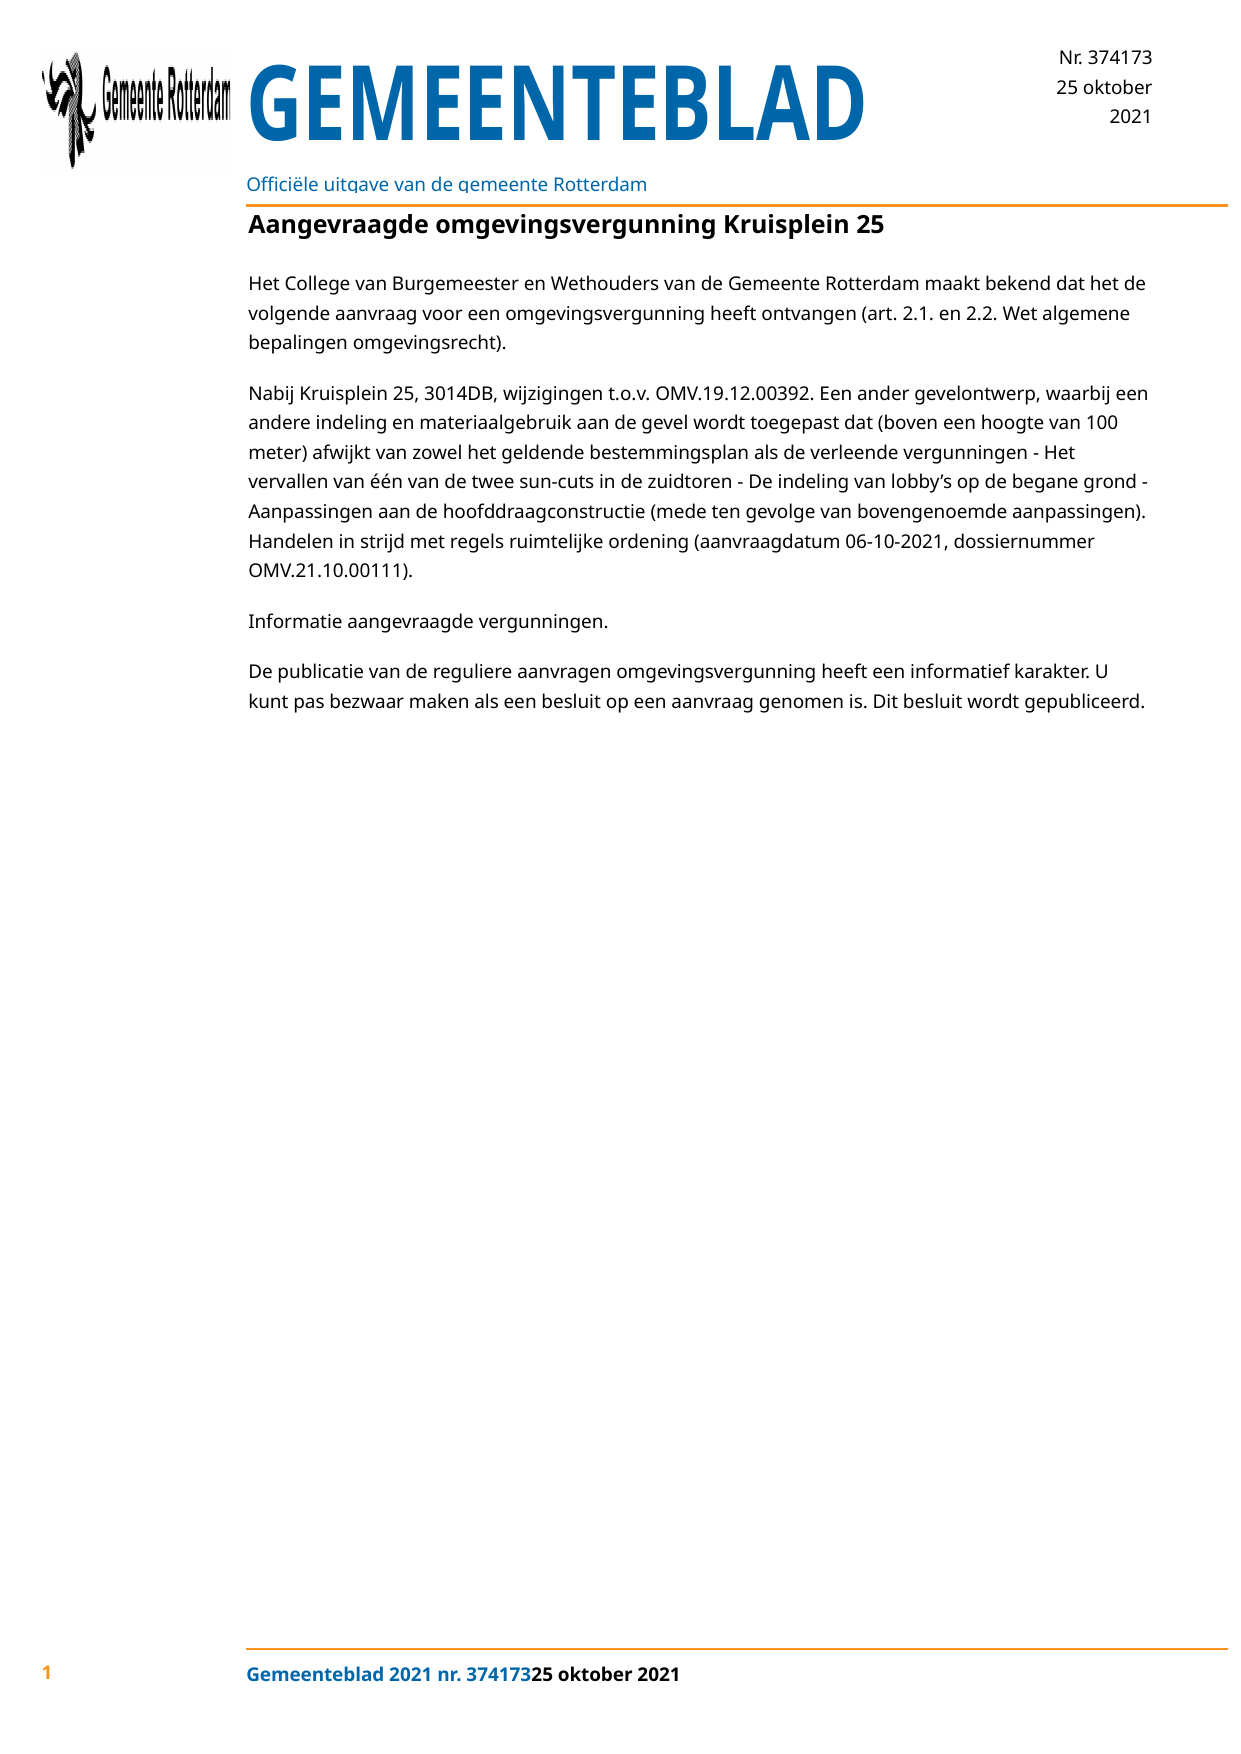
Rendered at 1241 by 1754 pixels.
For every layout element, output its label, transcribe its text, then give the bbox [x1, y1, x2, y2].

text Aangevraagde omgevingsvergunning Kruisplein 25 [248, 207, 1152, 241]
text De publicatie van de reguliere aanvragen omgevingsvergunning heeft een informatief karakter. U kunt pas bezwaar maken als een besluit op een aanvraag genomen is. Dit besluit wordt gepubliceerd. [248, 658, 1152, 713]
text Nabij Kruisplein 25, 3014DB, wijzigingen t.o.v. OMV.19.12.00392. Een ander gevelontwerp, waarbij een andere indeling en materiaalgebruik aan de gevel wordt toegepast dat (boven een hoogte van 100 meter) afwijkt van zowel het geldende bestemmingsplan als de verleende vergunningen - Het vervallen van één van de twee sun-cuts in de zuidtoren - De indeling van lobby’s op de begane grond - Aanpassingen aan de hoofddraagconstructie (mede ten gevolge van bovengenoemde aanpassingen). Handelen in strijd met regels ruimtelijke ordening (aanvraagdatum 06-10-2021, dossiernummer OMV.21.10.00111). [248, 380, 1152, 583]
picture [41, 47, 231, 172]
text Informatie aangevraagde vergunningen. [248, 608, 1152, 633]
text Het College van Burgemeester en Wethouders van de Gemeente Rotterdam maakt bekend dat het de volgende aanvraag voor een omgevingsvergunning heeft ontvangen (art. 2.1. en 2.2. Wet algemene bepalingen omgevingsrecht). [248, 270, 1152, 355]
